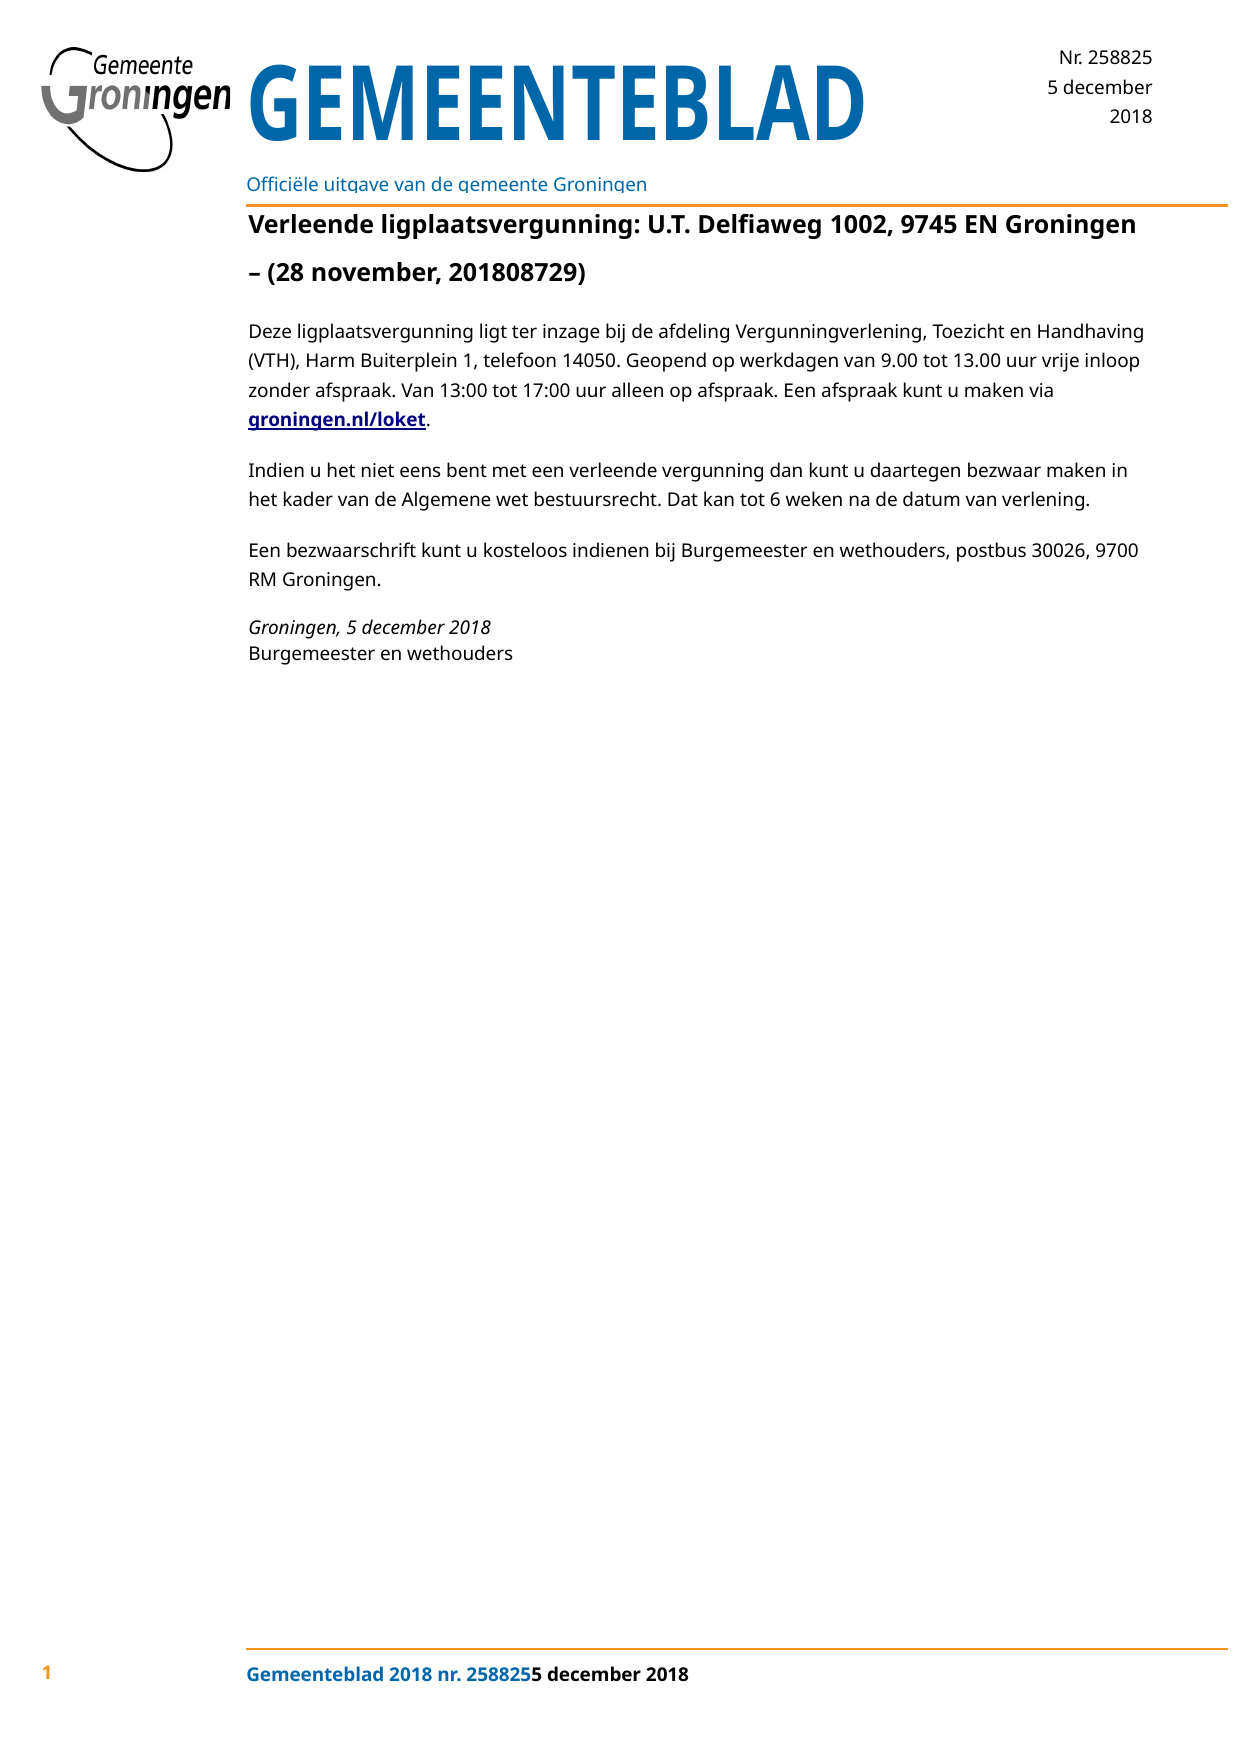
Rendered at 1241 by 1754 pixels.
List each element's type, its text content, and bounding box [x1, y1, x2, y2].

text Indien u het niet eens bent met een verleende vergunning dan kunt u daartegen bezwaar maken in het kader van de Algemene wet bestuursrecht. Dat kan tot 6 weken na de datum van verlening. [248, 457, 1152, 512]
text Verleende ligplaatsvergunning: U.T. Delfiaweg 1002, 9745 EN Groningen – (28 november, 201808729) [248, 207, 1152, 288]
text Groningen, 5 december 2018 [248, 614, 1152, 640]
text Burgemeester en wethouders [248, 640, 1152, 666]
text Deze ligplaatsvergunning ligt ter inzage bij de afdeling Vergunningverlening, Toezicht en Handhaving (VTH), Harm Buiterplein 1, telefoon 14050. Geopend op werkdagen van 9.00 tot 13.00 uur vrije inloop zonder afspraak. Van 13:00 tot 17:00 uur alleen op afspraak. Een afspraak kunt u maken via groningen.nl/loket. [248, 318, 1152, 432]
picture [41, 47, 231, 172]
text Een bezwaarschrift kunt u kosteloos indienen bij Burgemeester en wethouders, postbus 30026, 9700 RM Groningen. [248, 537, 1152, 592]
